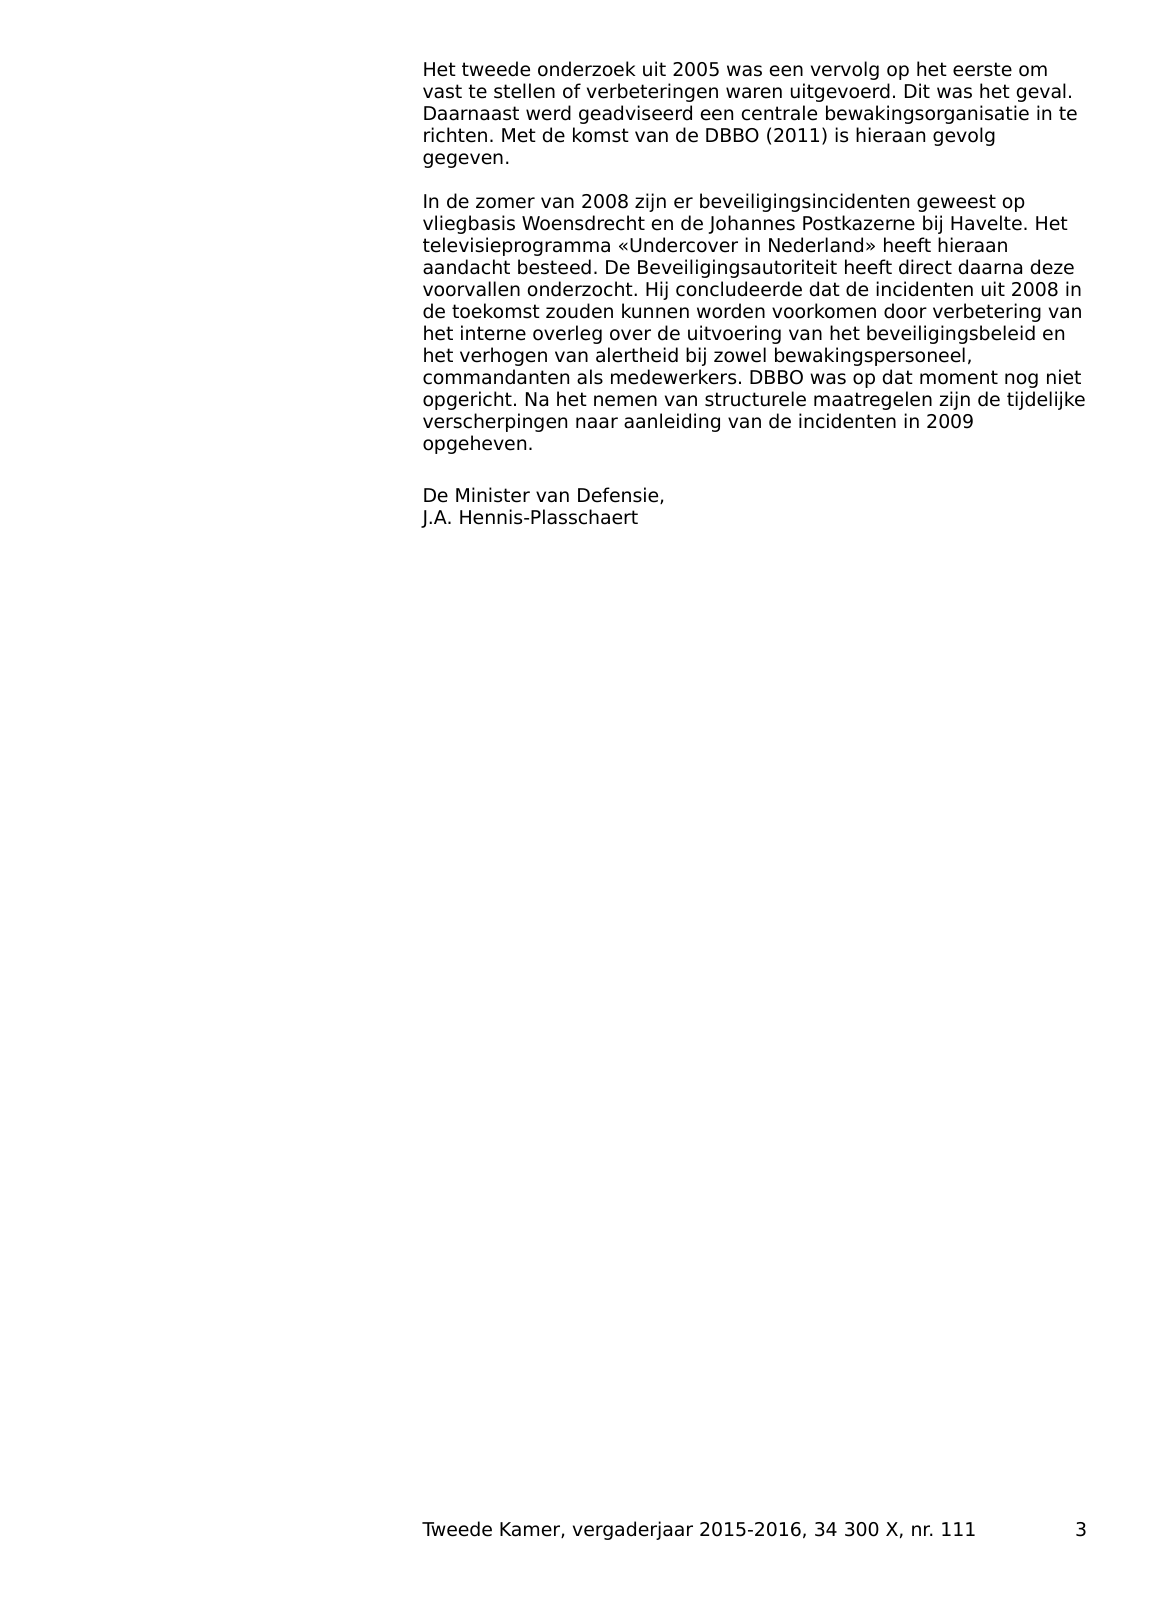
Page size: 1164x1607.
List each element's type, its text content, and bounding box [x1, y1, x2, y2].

text In de zomer van 2008 zijn er beveiligingsincidenten geweest op vliegbasis Woensdrecht en de Johannes Postkazerne bij Havelte. Het televisieprogramma «Undercover in Nederland» heeft hieraan aandacht besteed. De Beveiligingsautoriteit heeft direct daarna deze voorvallen onderzocht. Hij concludeerde dat de incidenten uit 2008 in de toekomst zouden kunnen worden voorkomen door verbetering van het interne overleg over de uitvoering van het beveiligingsbeleid en het verhogen van alertheid bij zowel bewakingspersoneel, commandanten als medewerkers. DBBO was op dat moment nog niet opgericht. Na het nemen van structurele maatregelen zijn de tijdelijke verscherpingen naar aanleiding van de incidenten in 2009 opgeheven. [422, 191, 1087, 455]
text De Minister van Defensie, J.A. Hennis-Plasschaert [422, 485, 1087, 529]
text Het tweede onderzoek uit 2005 was een vervolg op het eerste om vast te stellen of verbeteringen waren uitgevoerd. Dit was het geval. Daarnaast werd geadviseerd een centrale bewakingsorganisatie in te richten. Met de komst van de DBBO (2011) is hieraan gevolg gegeven. [422, 59, 1087, 169]
